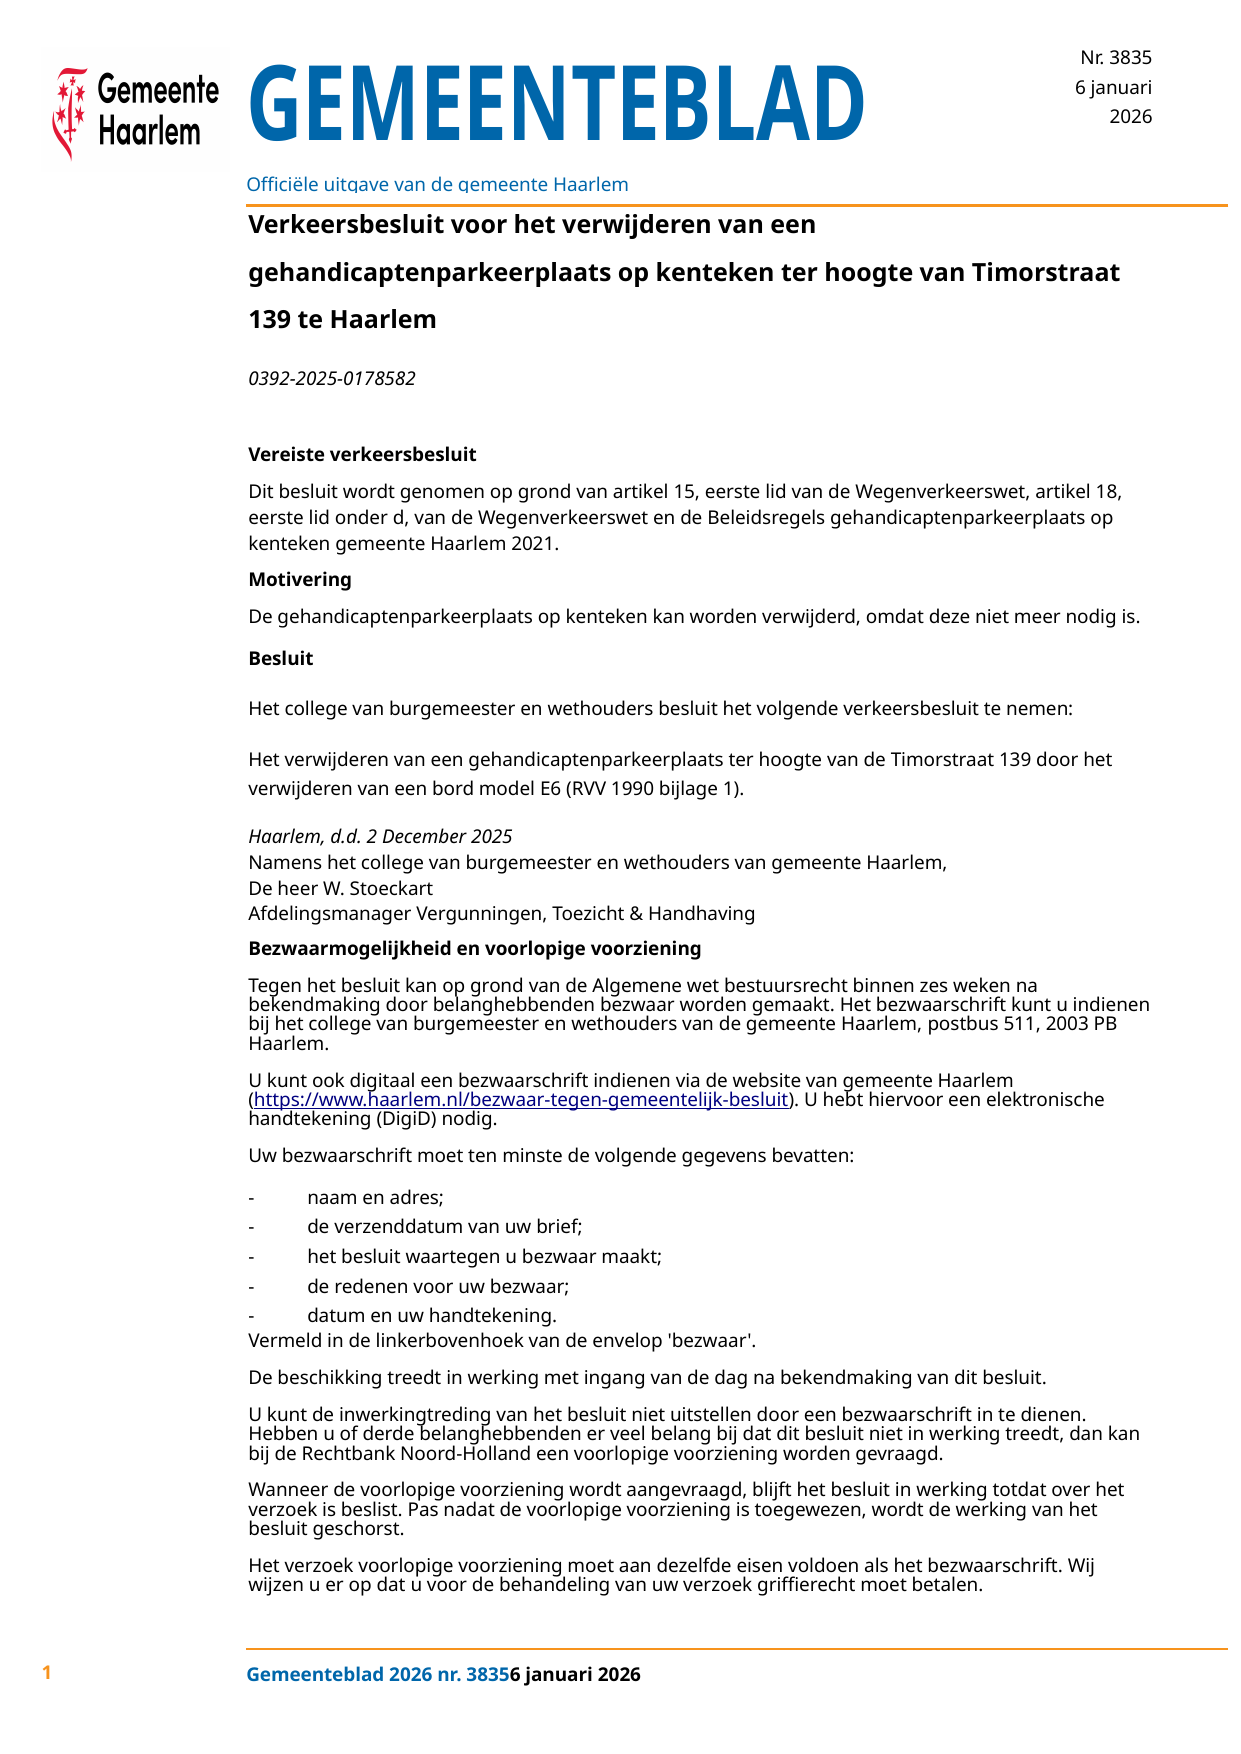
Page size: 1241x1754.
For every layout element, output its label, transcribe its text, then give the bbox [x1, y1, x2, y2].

text Verkeersbesluit voor het verwijderen van een gehandicaptenparkeerplaats op kenteken ter hoogte van Timorstraat 139 te Haarlem [248, 207, 1152, 336]
text Het verwijderen van een gehandicaptenparkeerplaats ter hoogte van de Timorstraat 139 door het verwijderen van een bord model E6 (RVV 1990 bijlage 1). [248, 746, 1152, 801]
text Namens het college van burgemeester en wethouders van gemeente Haarlem, [248, 849, 1152, 875]
text De heer W. Stoeckart [248, 875, 1152, 900]
text U kunt ook digitaal een bezwaarschrift indienen via de website van gemeente Haarlem (https://www.haarlem.nl/bezwaar-tegen-gemeentelijk-besluit). U hebt hiervoor een elektronische handtekening (DigiD) nodig. [248, 1072, 1152, 1129]
text De gehandicaptenparkeerplaats op kenteken kan worden verwijderd, omdat deze niet meer nodig is. [248, 603, 1152, 629]
text Haarlem, d.d. 2 December 2025 [248, 823, 1152, 849]
list het besluit waartegen u bezwaar maakt; [248, 1243, 1152, 1269]
text De beschikking treedt in werking met ingang van de dag na bekendmaking van dit besluit. [248, 1369, 1152, 1388]
text Uw bezwaarschrift moet ten minste de volgende gegevens bevatten: [248, 1147, 1152, 1166]
text Motivering [248, 566, 1152, 592]
list de verzenddatum van uw brief; [248, 1214, 1152, 1239]
text Bezwaarmogelijkheid en voorlopige voorziening [248, 940, 1152, 959]
text Wanneer de voorlopige voorziening wordt aangevraagd, blijft het besluit in werking totdat over het verzoek is beslist. Pas nadat de voorlopige voorziening is toegewezen, wordt de werking van het besluit geschorst. [248, 1481, 1152, 1539]
text Vereiste verkeersbesluit [248, 442, 1152, 467]
text U kunt de inwerkingtreding van het besluit niet uitstellen door een bezwaarschrift in te dienen. Hebben u of derde belanghebbenden er veel belang bij dat dit besluit niet in werking treedt, dan kan bij de Rechtbank Noord-Holland een voorlopige voorziening worden gevraagd. [248, 1406, 1152, 1464]
text Vermeld in de linkerbovenhoek van de envelop 'bezwaar'. [248, 1332, 1152, 1351]
text Besluit [248, 645, 1152, 671]
text 0392-2025-0178582 [248, 366, 1152, 391]
list datum en uw handtekening. [248, 1302, 1152, 1328]
text Het verzoek voorlopige voorziening moet aan dezelfde eisen voldoen als het bezwaarschrift. Wij wijzen u er op dat u voor de behandeling van uw verzoek griffierecht moet betalen. [248, 1557, 1152, 1596]
text Afdelingsmanager Vergunningen, Toezicht & Handhaving [248, 900, 1152, 926]
list de redenen voor uw bezwaar; [248, 1273, 1152, 1298]
text Tegen het besluit kan op grond van de Algemene wet bestuursrecht binnen zes weken na bekendmaking door belanghebbenden bezwaar worden gemaakt. Het bezwaarschrift kunt u indienen bij het college van burgemeester en wethouders van de gemeente Haarlem, postbus 511, 2003 PB Haarlem. [248, 977, 1152, 1054]
text Het college van burgemeester en wethouders besluit het volgende verkeersbesluit te nemen: [248, 695, 1152, 721]
picture [41, 47, 231, 172]
list naam en adres; [248, 1184, 1152, 1210]
text Dit besluit wordt genomen op grond van artikel 15, eerste lid van de Wegenverkeerswet, artikel 18, eerste lid onder d, van de Wegenverkeerswet en de Beleidsregels gehandicaptenparkeerplaats op kenteken gemeente Haarlem 2021. [248, 478, 1152, 555]
